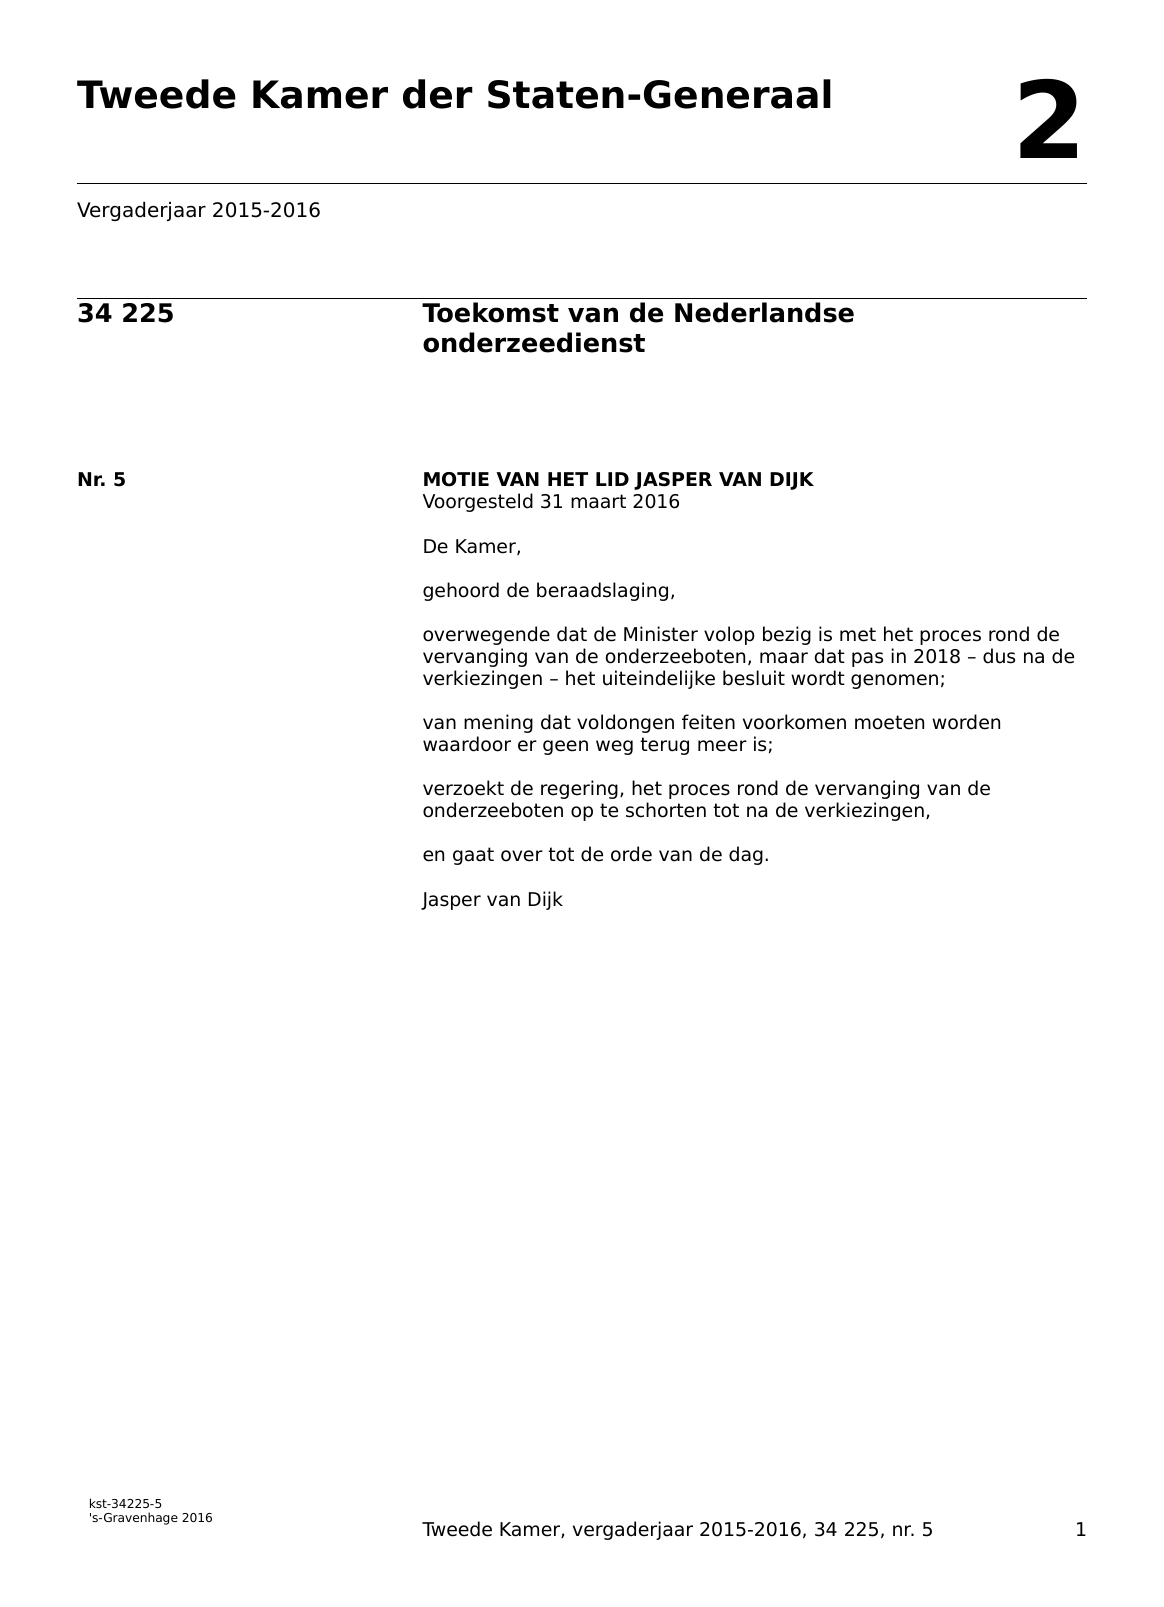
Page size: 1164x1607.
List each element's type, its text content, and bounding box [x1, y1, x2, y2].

text De Kamer, [422, 536, 1087, 557]
text 's-Gravenhage 2016 [88, 1511, 323, 1525]
text en gaat over tot de orde van de dag. [422, 844, 1087, 866]
text van mening dat voldongen feiten voorkomen moeten worden waardoor er geen weg terug meer is; [422, 712, 1087, 756]
text gehoord de beraadslaging, [422, 580, 1087, 602]
text kst-34225-5 [88, 1497, 323, 1511]
text Voorgesteld 31 maart 2016 [422, 491, 1087, 513]
table_header Tweede Kamer der Staten-Generaal [77, 59, 886, 183]
text Jasper van Dijk [422, 888, 1087, 910]
subtitle 34 225 Toekomst van de Nederlandse onderzeedienst [77, 299, 1087, 358]
subtitle Nr. 5 MOTIE VAN HET LID JASPER VAN DIJK [77, 469, 1087, 491]
text overwegende dat de Minister volop bezig is met het proces rond de vervanging van de onderzeeboten, maar dat pas in 2018 – dus na de verkiezingen – het uiteindelijke besluit wordt genomen; [422, 624, 1087, 690]
text verzoekt de regering, het proces rond de vervanging van de onderzeeboten op te schorten tot na de verkiezingen, [422, 778, 1087, 822]
table_cell Vergaderjaar 2015-2016 [77, 184, 1087, 298]
table_header 2 [886, 59, 1087, 183]
